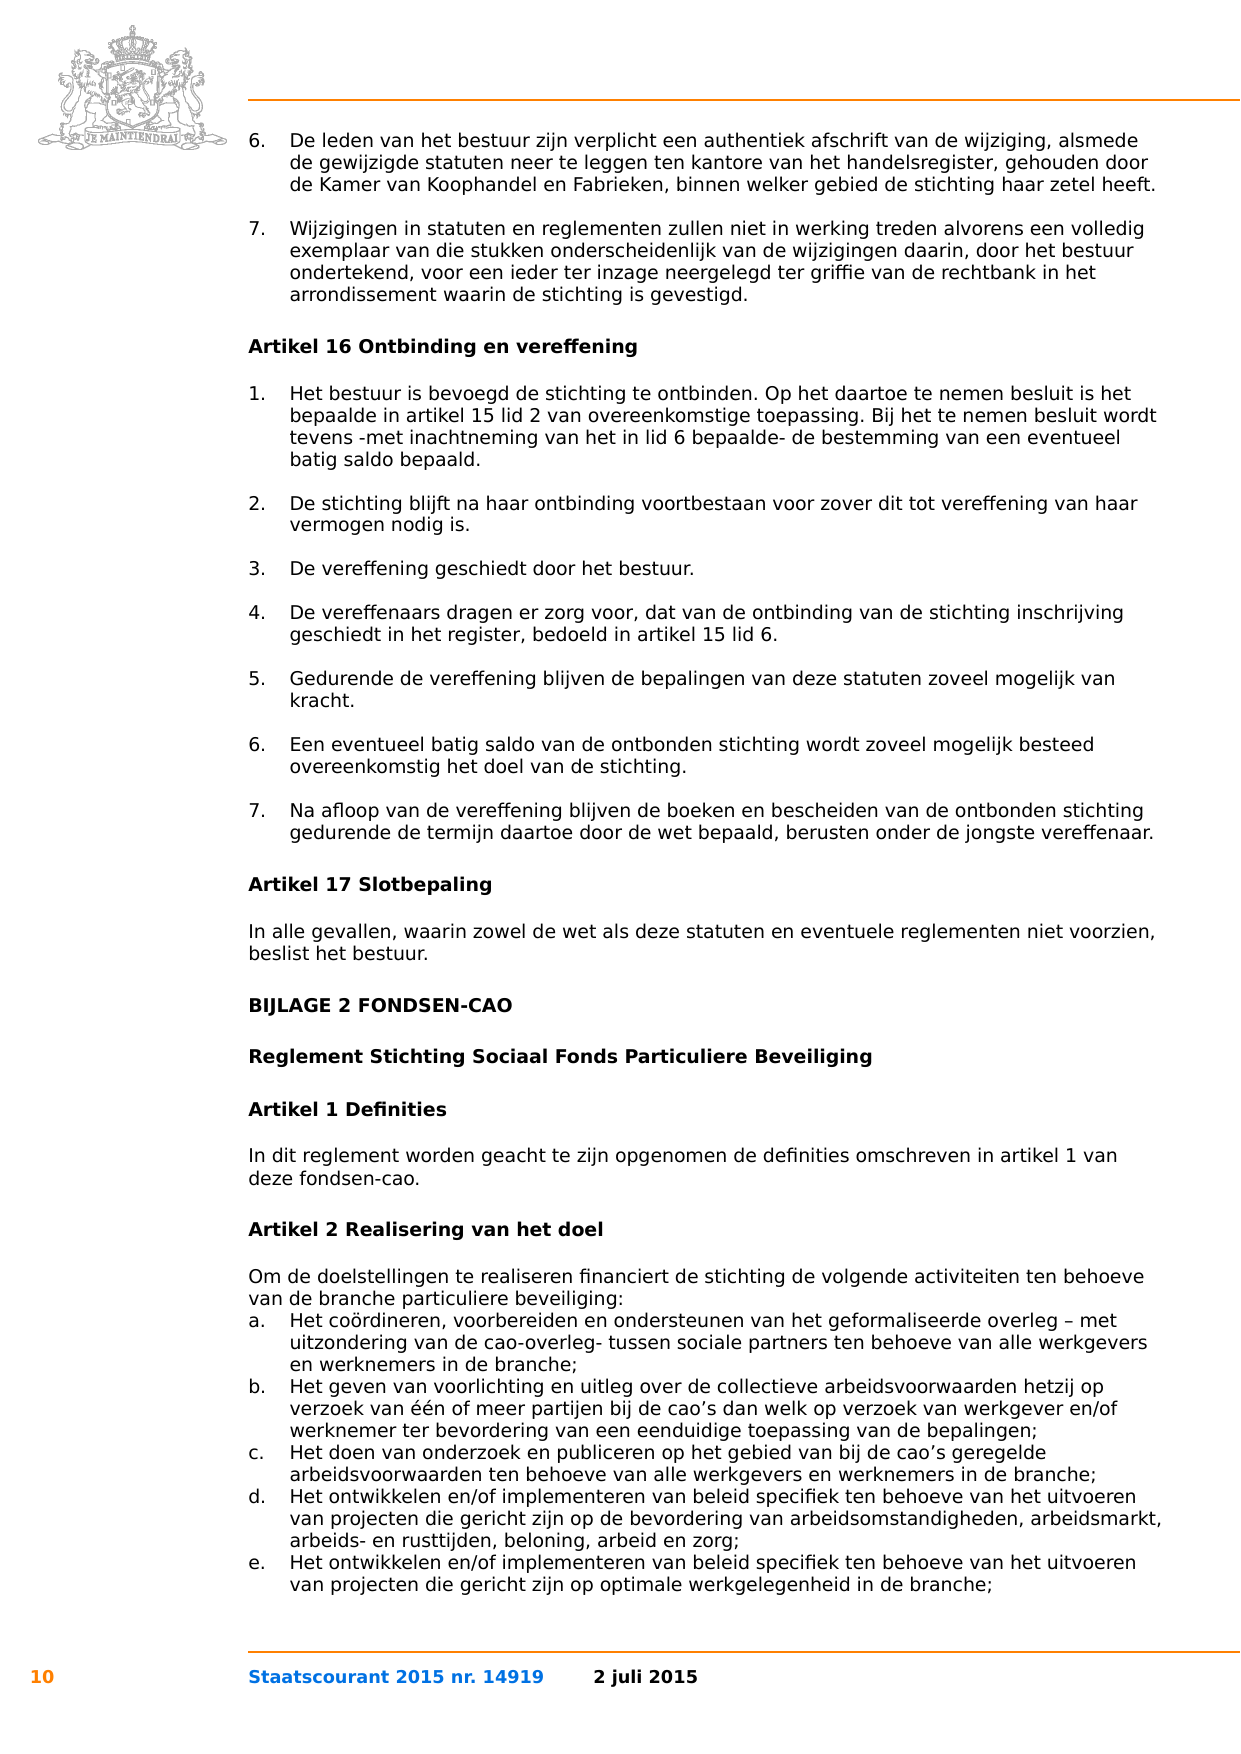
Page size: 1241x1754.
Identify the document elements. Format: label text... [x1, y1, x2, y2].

text d. Het ontwikkelen en/of implementeren van beleid specifiek ten behoeve van het uitvoeren van projecten die gericht zijn op de bevordering van arbeidsomstandigheden, arbeidsmarkt, arbeids- en rusttijden, beloning, arbeid en zorg; [248, 1486, 1163, 1552]
text In dit reglement worden geacht te zijn opgenomen de definities omschreven in artikel 1 van deze fondsen-cao. [248, 1145, 1163, 1189]
subtitle Reglement Stichting Sociaal Fonds Particuliere Beveiliging [248, 1046, 1163, 1068]
subtitle Artikel 17 Slotbepaling [248, 873, 1163, 896]
text 6. De leden van het bestuur zijn verplicht een authentiek afschrift van de wijziging, alsmede de gewijzigde statuten neer te leggen ten kantore van het handelsregister, gehouden door de Kamer van Koophandel en Fabrieken, binnen welker gebied de stichting haar zetel heeft. [248, 130, 1163, 196]
text Om de doelstellingen te realiseren financiert de stichting de volgende activiteiten ten behoeve van de branche particuliere beveiliging: [248, 1266, 1163, 1310]
text c. Het doen van onderzoek en publiceren op het gebied van bij de cao’s geregelde arbeidsvoorwaarden ten behoeve van alle werkgevers en werknemers in de branche; [248, 1442, 1163, 1486]
text 2. De stichting blijft na haar ontbinding voortbestaan voor zover dit tot vereffening van haar vermogen nodig is. [248, 492, 1163, 536]
text 1. Het bestuur is bevoegd de stichting te ontbinden. Op het daartoe te nemen besluit is het bepaalde in artikel 15 lid 2 van overeenkomstige toepassing. Bij het te nemen besluit wordt tevens -met inachtneming van het in lid 6 bepaalde- de bestemming van een eventueel batig saldo bepaald. [248, 383, 1163, 471]
text 3. De vereffening geschiedt door het bestuur. [248, 558, 1163, 580]
text b. Het geven van voorlichting en uitleg over de collectieve arbeidsvoorwaarden hetzij op verzoek van één of meer partijen bij de cao’s dan welk op verzoek van werkgever en/of werknemer ter bevordering van een eenduidige toepassing van de bepalingen; [248, 1376, 1163, 1442]
subtitle BIJLAGE 2 FONDSEN-CAO [248, 994, 1163, 1016]
text 4. De vereffenaars dragen er zorg voor, dat van de ontbinding van de stichting inschrijving geschiedt in het register, bedoeld in artikel 15 lid 6. [248, 602, 1163, 646]
text In alle gevallen, waarin zowel de wet als deze statuten en eventuele reglementen niet voorzien, beslist het bestuur. [248, 921, 1163, 964]
text 7. Na afloop van de vereffening blijven de boeken en bescheiden van de ontbonden stichting gedurende de termijn daartoe door de wet bepaald, berusten onder de jongste vereffenaar. [248, 799, 1163, 843]
text 5. Gedurende de vereffening blijven de bepalingen van deze statuten zoveel mogelijk van kracht. [248, 668, 1163, 712]
text a. Het coördineren, voorbereiden en ondersteunen van het geformaliseerde overleg – met uitzondering van de cao-overleg- tussen sociale partners ten behoeve van alle werkgevers en werknemers in de branche; [248, 1310, 1163, 1376]
text e. Het ontwikkelen en/of implementeren van beleid specifiek ten behoeve van het uitvoeren van projecten die gericht zijn op optimale werkgelegenheid in de branche; [248, 1552, 1163, 1596]
text 6. Een eventueel batig saldo van de ontbonden stichting wordt zoveel mogelijk besteed overeenkomstig het doel van de stichting. [248, 734, 1163, 778]
text 7. Wijzigingen in statuten en reglementen zullen niet in werking treden alvorens een volledig exemplaar van die stukken onderscheidenlijk van de wijzigingen daarin, door het bestuur ondertekend, voor een ieder ter inzage neergelegd ter griffie van de rechtbank in het arrondissement waarin de stichting is gevestigd. [248, 218, 1163, 306]
subtitle Artikel 1 Definities [248, 1098, 1163, 1120]
subtitle Artikel 16 Ontbinding en vereffening [248, 336, 1163, 358]
picture [38, 25, 227, 150]
subtitle Artikel 2 Realisering van het doel [248, 1219, 1163, 1241]
